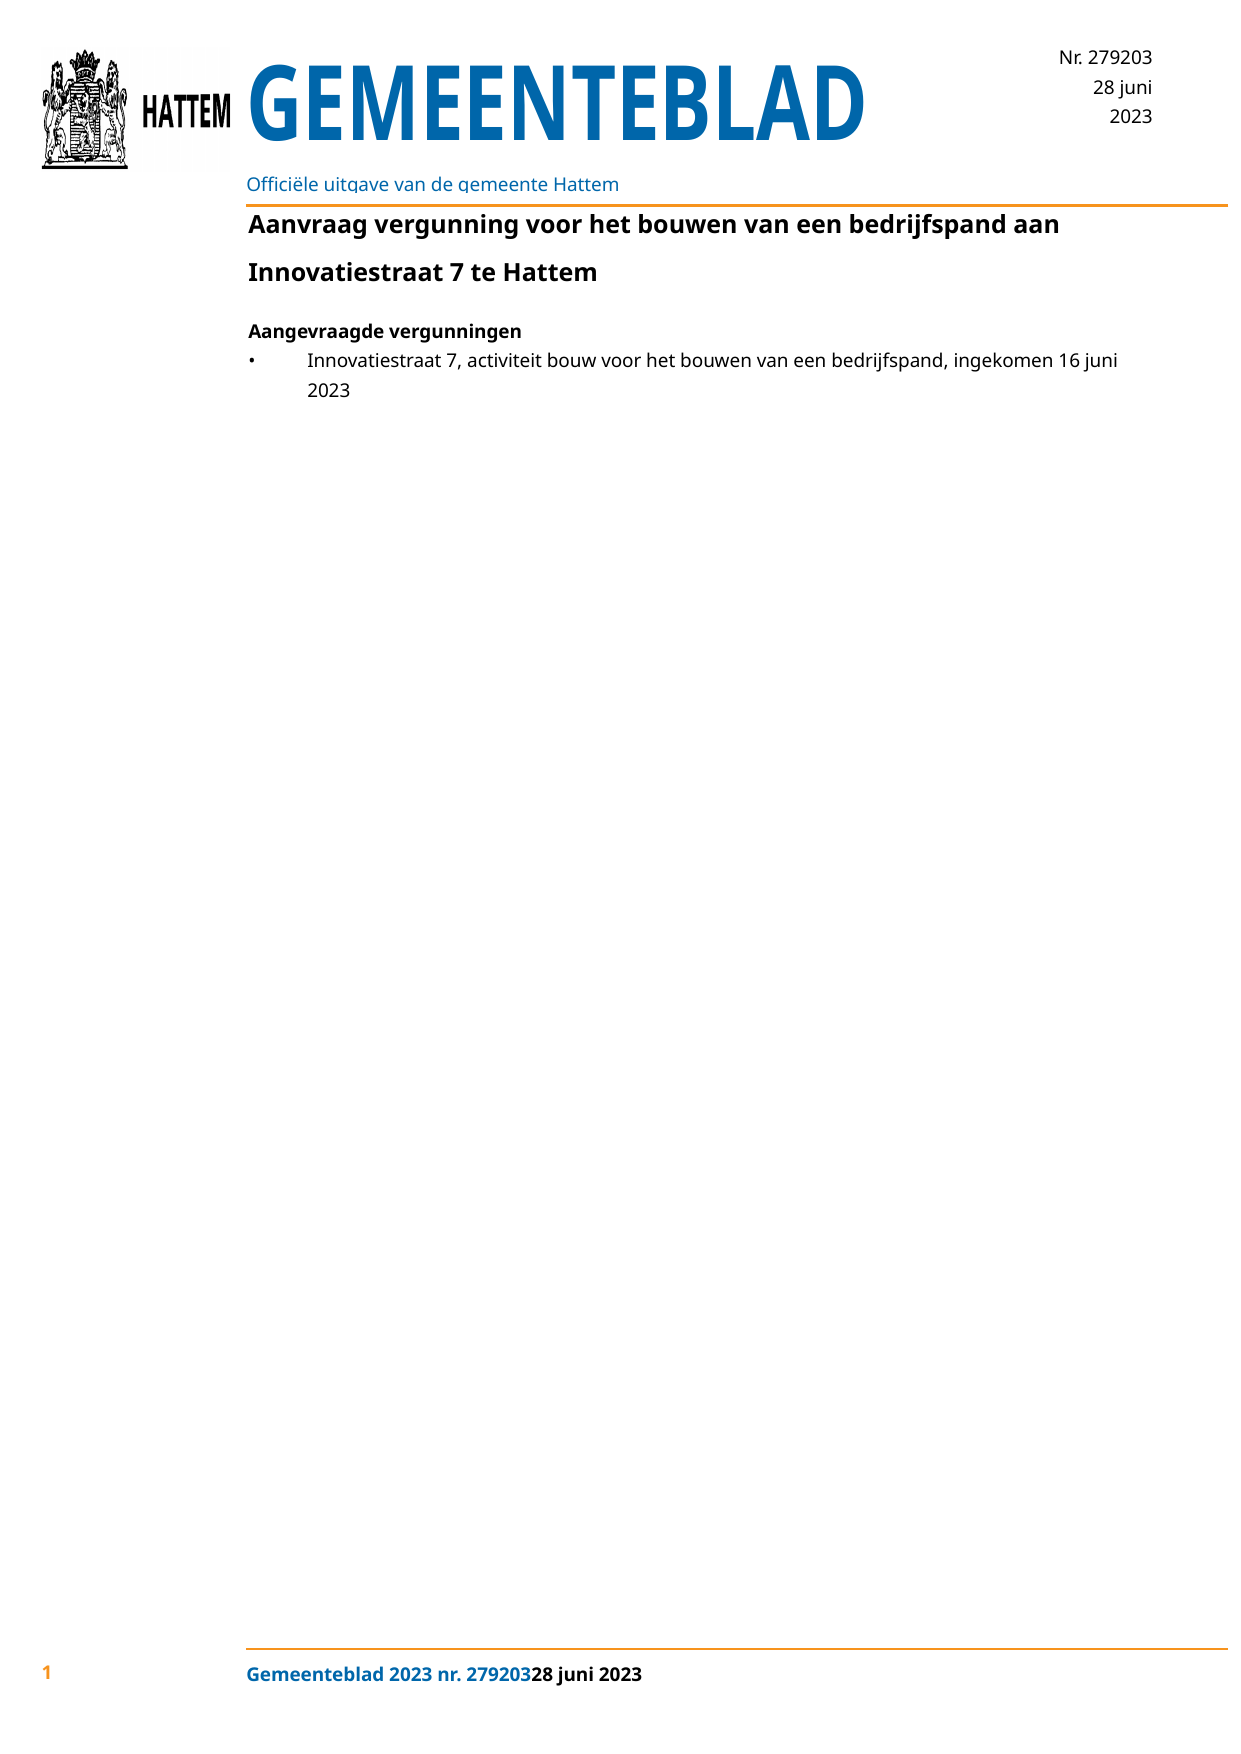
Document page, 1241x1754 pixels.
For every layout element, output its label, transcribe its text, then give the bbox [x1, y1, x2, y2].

text Aanvraag vergunning voor het bouwen van een bedrijfspand aan Innovatiestraat 7 te Hattem [248, 207, 1152, 288]
text Aangevraagde vergunningen [248, 318, 1152, 344]
picture [41, 47, 231, 172]
list Innovatiestraat 7, activiteit bouw voor het bouwen van een bedrijfspand, ingekomen 16 juni 2023 [248, 347, 1152, 403]
